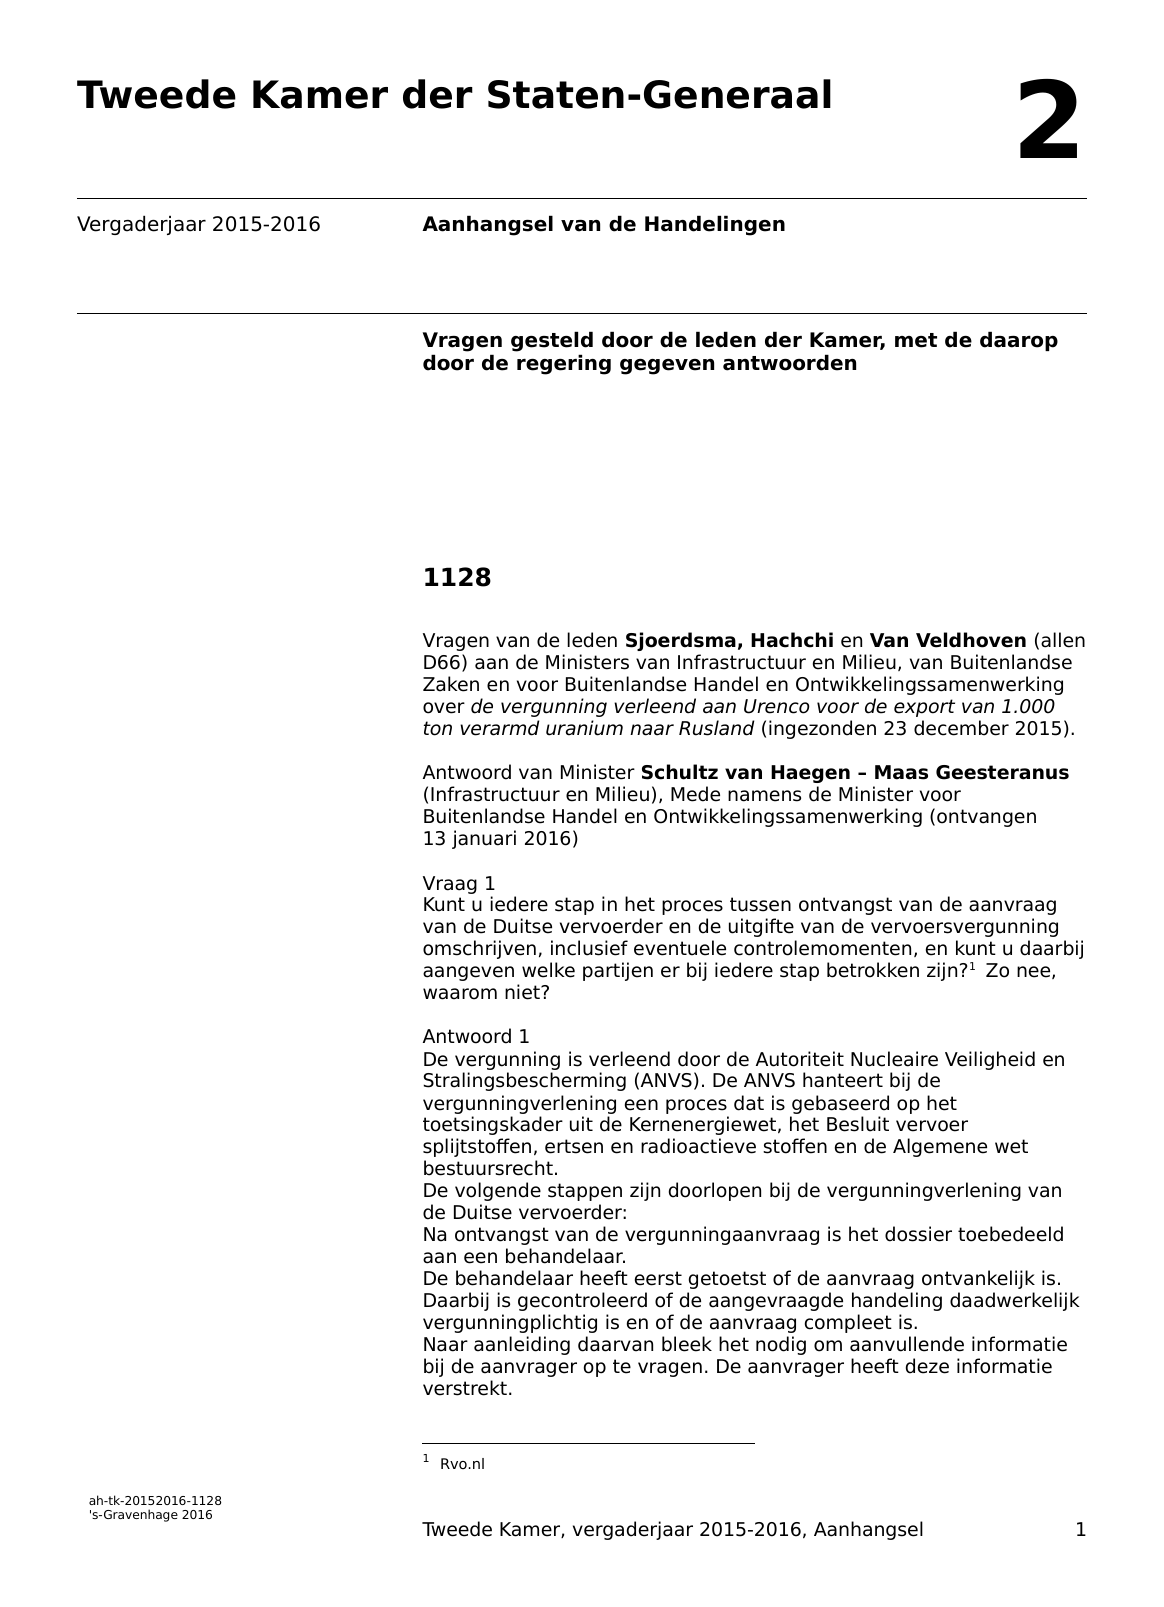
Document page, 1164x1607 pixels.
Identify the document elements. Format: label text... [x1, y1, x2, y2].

text De volgende stappen zijn doorlopen bij de vergunningverlening van de Duitse vervoerder: [422, 1180, 1087, 1224]
table_cell Vergaderjaar 2015-2016 [77, 199, 422, 313]
table_header 2 [886, 59, 1087, 198]
text Vragen van de leden Sjoerdsma, Hachchi en Van Veldhoven (allen D66) aan de Ministers van Infrastructuur en Milieu, van Buitenlandse Zaken en voor Buitenlandse Handel en Ontwikkelingssamenwerking over de vergunning verleend aan Urenco voor de export van 1.000 ton verarmd uranium naar Rusland (ingezonden 23 december 2015). [422, 630, 1087, 740]
text 's-Gravenhage 2016 [88, 1508, 323, 1522]
text 1128 [422, 563, 1087, 592]
table_cell [77, 314, 422, 375]
table_header Tweede Kamer der Staten-Generaal [77, 59, 886, 198]
text De vergunning is verleend door de Autoriteit Nucleaire Veiligheid en Stralingsbescherming (ANVS). De ANVS hanteert bij de vergunningverlening een proces dat is gebaseerd op het toetsingskader uit de Kernenergiewet, het Besluit vervoer splijtstoffen, ertsen en radioactieve stoffen en de Algemene wet bestuursrecht. [422, 1048, 1087, 1180]
text De behandelaar heeft eerst getoetst of de aanvraag ontvankelijk is. Daarbij is gecontroleerd of de aangevraagde handeling daadwerkelijk vergunningplichtig is en of de aanvraag compleet is. [422, 1268, 1087, 1334]
text Rvo.nl [422, 1452, 1087, 1474]
text Antwoord 1 [422, 1026, 1087, 1048]
text Vraag 1 [422, 872, 1087, 894]
text Antwoord van Minister Schultz van Haegen – Maas Geesteranus (Infrastructuur en Milieu), Mede namens de Minister voor Buitenlandse Handel en Ontwikkelingssamenwerking (ontvangen 13 januari 2016) [422, 762, 1087, 850]
table_cell Aanhangsel van de Handelingen [422, 199, 1087, 313]
text Kunt u iedere stap in het proces tussen ontvangst van de aanvraag van de Duitse vervoerder en de uitgifte van de vervoersvergunning omschrijven, inclusief eventuele controlemomenten, en kunt u daarbij aangeven welke partijen er bij iedere stap betrokken zijn? Zo nee, waarom niet? [422, 894, 1087, 1004]
text Naar aanleiding daarvan bleek het nodig om aanvullende informatie bij de aanvrager op te vragen. De aanvrager heeft deze informatie verstrekt. [422, 1334, 1087, 1400]
text Na ontvangst van de vergunningaanvraag is het dossier toebedeeld aan een behandelaar. [422, 1224, 1087, 1268]
table_cell Vragen gesteld door de leden der Kamer, met de daarop door de regering gegeven antwoorden [422, 314, 1087, 375]
text ah-tk-20152016-1128 [88, 1494, 323, 1508]
